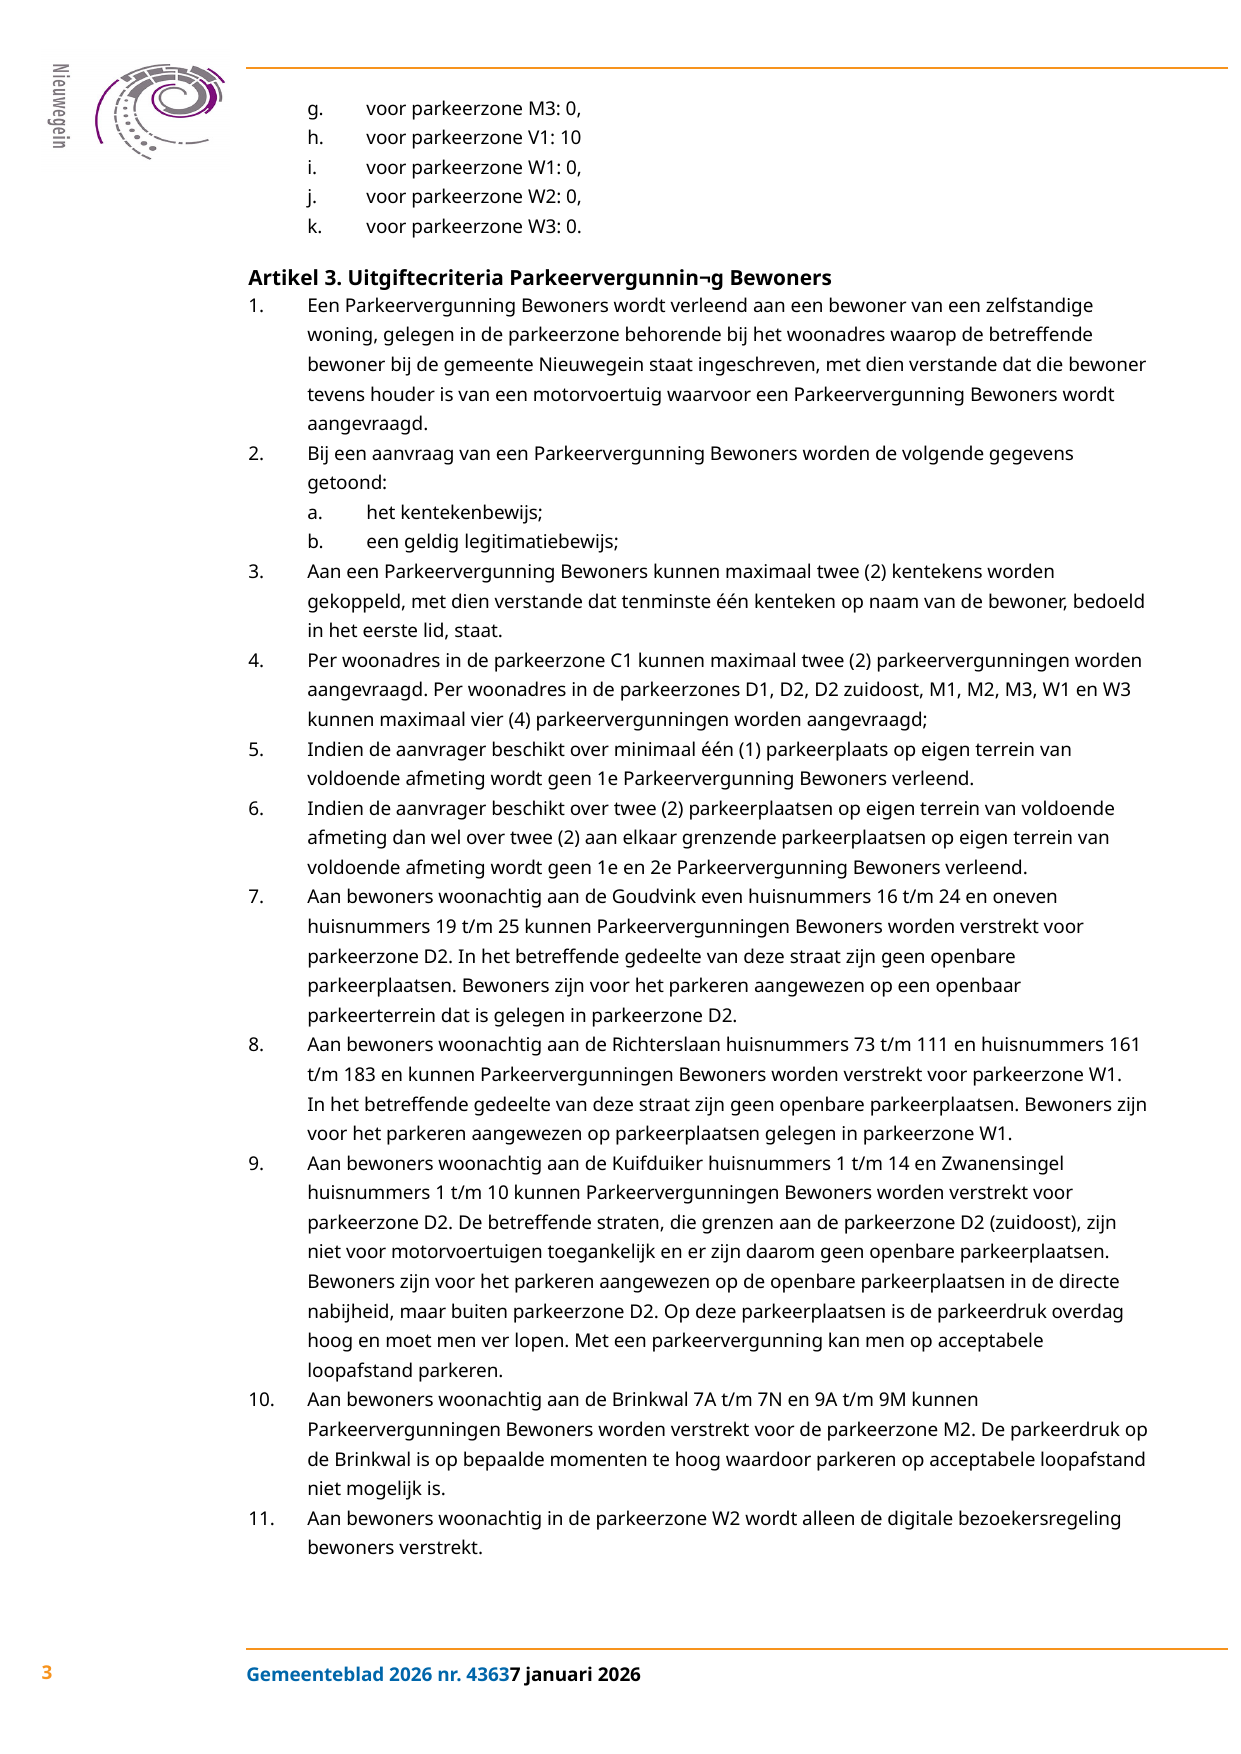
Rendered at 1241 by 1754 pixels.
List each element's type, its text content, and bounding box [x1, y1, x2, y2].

list Aan bewoners woonachtig in de parkeerzone W2 wordt alleen de digitale bezoekersregeling bewoners verstrekt. [248, 1505, 1152, 1560]
list voor parkeerzone W2: 0, [307, 183, 1152, 209]
list Per woonadres in de parkeerzone C1 kunnen maximaal twee (2) parkeervergunningen worden aangevraagd. Per woonadres in de parkeerzones D1, D2, D2 zuidoost, M1, M2, M3, W1 en W3 kunnen maximaal vier (4) parkeervergunningen worden aangevraagd; [248, 647, 1152, 732]
picture [41, 47, 231, 172]
list voor parkeerzone M3: 0, [307, 95, 1152, 121]
list Bij een aanvraag van een Parkeervergunning Bewoners worden de volgende gegevens getoond: [248, 440, 1152, 495]
list een geldig legitimatiebewijs; [307, 529, 1152, 554]
list Aan bewoners woonachtig aan de Brinkwal 7A t/m 7N en 9A t/m 9M kunnen Parkeervergunningen Bewoners worden verstrekt voor de parkeerzone M2. De parkeerdruk op de Brinkwal is op bepaalde momenten te hoog waardoor parkeren op acceptabele loopafstand niet mogelijk is. [248, 1387, 1152, 1501]
list Indien de aanvrager beschikt over twee (2) parkeerplaatsen op eigen terrein van voldoende afmeting dan wel over twee (2) aan elkaar grenzende parkeerplaatsen op eigen terrein van voldoende afmeting wordt geen 1e en 2e Parkeervergunning Bewoners verleend. [248, 795, 1152, 880]
list In het betreffende gedeelte van deze straat zijn geen openbare parkeerplaatsen. Bewoners zijn voor het parkeren aangewezen op parkeerplaatsen gelegen in parkeerzone W1. [248, 1091, 1152, 1146]
list het kentekenbewijs; [307, 499, 1152, 525]
list voor parkeerzone W1: 0, [307, 154, 1152, 180]
list Aan bewoners woonachtig aan de Kuifduiker huisnummers 1 t/m 14 en Zwanensingel huisnummers 1 t/m 10 kunnen Parkeervergunningen Bewoners worden verstrekt voor parkeerzone D2. De betreffende straten, die grenzen aan de parkeerzone D2 (zuidoost), zijn niet voor motorvoertuigen toegankelijk en er zijn daarom geen openbare parkeerplaatsen. Bewoners zijn voor het parkeren aangewezen op de openbare parkeerplaatsen in de directe nabijheid, maar buiten parkeerzone D2. Op deze parkeerplaatsen is de parkeerdruk overdag hoog en moet men ver lopen. Met een parkeervergunning kan men op acceptabele loopafstand parkeren. [248, 1150, 1152, 1383]
list voor parkeerzone V1: 10 [307, 124, 1152, 150]
text Artikel 3. Uitgiftecriteria Parkeervergunnin¬g Bewoners [248, 263, 1152, 292]
list Aan bewoners woonachtig aan de Richterslaan huisnummers 73 t/m 111 en huisnummers 161 t/m 183 en kunnen Parkeervergunningen Bewoners worden verstrekt voor parkeerzone W1. [248, 1032, 1152, 1087]
list voor parkeerzone W3: 0. [307, 213, 1152, 239]
list Een Parkeervergunning Bewoners wordt verleend aan een bewoner van een zelfstandige woning, gelegen in de parkeerzone behorende bij het woonadres waarop de betreffende bewoner bij de gemeente Nieuwegein staat ingeschreven, met dien verstande dat die bewoner tevens houder is van een motorvoertuig waarvoor een Parkeervergunning Bewoners wordt aangevraagd. [248, 292, 1152, 436]
list Aan een Parkeervergunning Bewoners kunnen maximaal twee (2) kentekens worden gekoppeld, met dien verstande dat tenminste één kenteken op naam van de bewoner, bedoeld in het eerste lid, staat. [248, 558, 1152, 643]
list Indien de aanvrager beschikt over minimaal één (1) parkeerplaats op eigen terrein van voldoende afmeting wordt geen 1e Parkeervergunning Bewoners verleend. [248, 736, 1152, 791]
list Aan bewoners woonachtig aan de Goudvink even huisnummers 16 t/m 24 en oneven huisnummers 19 t/m 25 kunnen Parkeervergunningen Bewoners worden verstrekt voor parkeerzone D2. In het betreffende gedeelte van deze straat zijn geen openbare parkeerplaatsen. Bewoners zijn voor het parkeren aangewezen op een openbaar parkeerterrein dat is gelegen in parkeerzone D2. [248, 884, 1152, 1028]
